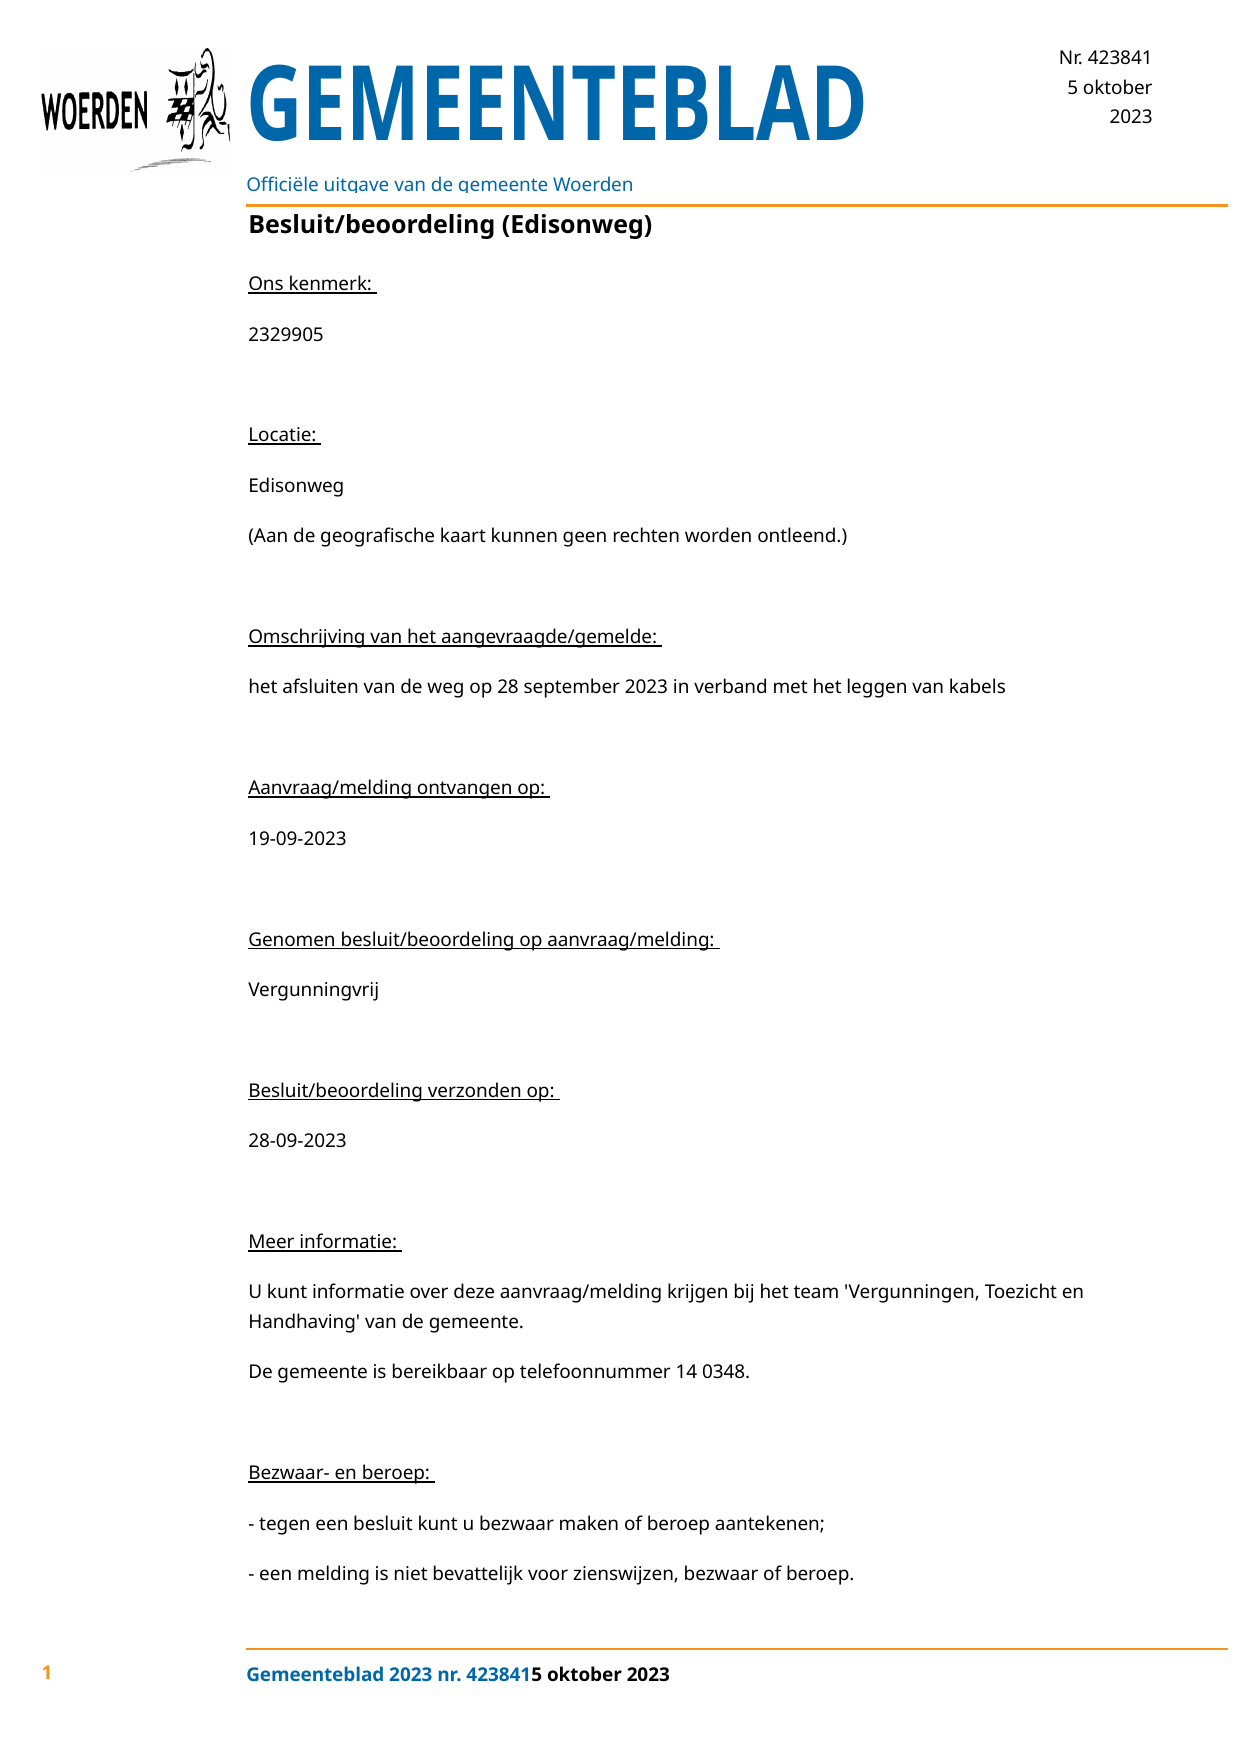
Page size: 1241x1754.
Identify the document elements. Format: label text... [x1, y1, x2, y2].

text Besluit/beoordeling verzonden op: [248, 1077, 1152, 1103]
text - tegen een besluit kunt u bezwaar maken of beroep aantekenen; [248, 1510, 1152, 1536]
text Edisonweg [248, 472, 1152, 498]
text Locatie: [248, 422, 1152, 447]
text 19-09-2023 [248, 825, 1152, 851]
picture [41, 47, 231, 172]
text 28-09-2023 [248, 1127, 1152, 1153]
text Aanvraag/melding ontvangen op: [248, 774, 1152, 800]
text Vergunningvrij [248, 976, 1152, 1002]
text Meer informatie: [248, 1228, 1152, 1254]
text - een melding is niet bevattelijk voor zienswijzen, bezwaar of beroep. [248, 1560, 1152, 1586]
text Bezwaar- en beroep: [248, 1459, 1152, 1485]
text het afsluiten van de weg op 28 september 2023 in verband met het leggen van kabels [248, 674, 1152, 699]
text De gemeente is bereikbaar op telefoonnummer 14 0348. [248, 1359, 1152, 1384]
text Besluit/beoordeling (Edisonweg) [248, 207, 1152, 241]
text Omschrijving van het aangevraagde/gemelde: [248, 623, 1152, 649]
text Genomen besluit/beoordeling op aanvraag/melding: [248, 926, 1152, 951]
text U kunt informatie over deze aanvraag/melding krijgen bij het team 'Vergunningen, Toezicht en Handhaving' van de gemeente. [248, 1279, 1152, 1334]
text Ons kenmerk: [248, 270, 1152, 296]
text 2329905 [248, 321, 1152, 346]
text (Aan de geografische kaart kunnen geen rechten worden ontleend.) [248, 522, 1152, 548]
